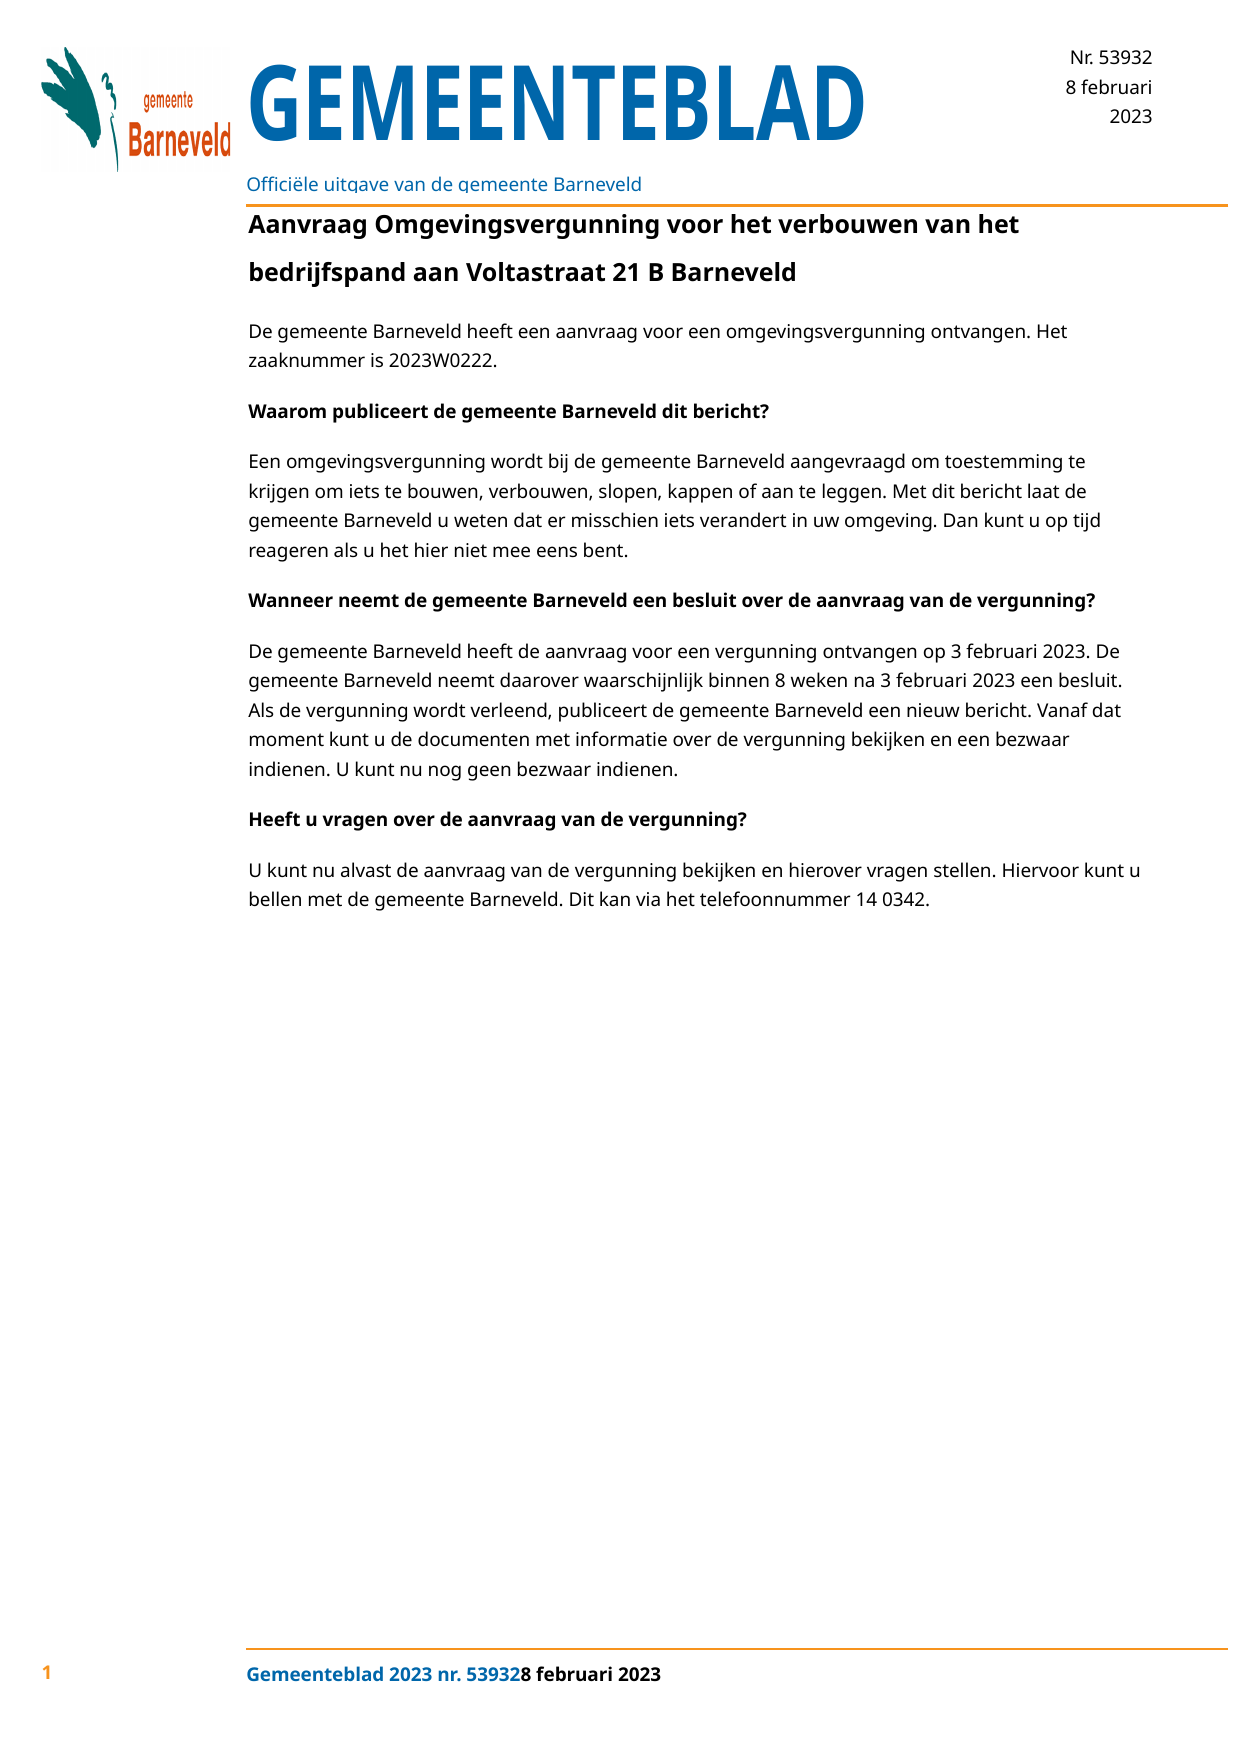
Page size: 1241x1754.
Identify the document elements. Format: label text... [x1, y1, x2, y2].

text Waarom publiceert de gemeente Barneveld dit bericht? [248, 398, 1152, 424]
text Een omgevingsvergunning wordt bij de gemeente Barneveld aangevraagd om toestemming te krijgen om iets te bouwen, verbouwen, slopen, kappen of aan te leggen. Met dit bericht laat de gemeente Barneveld u weten dat er misschien iets verandert in uw omgeving. Dan kunt u op tijd reageren als u het hier niet mee eens bent. [248, 448, 1152, 563]
text U kunt nu alvast de aanvraag van de vergunning bekijken en hierover vragen stellen. Hiervoor kunt u bellen met de gemeente Barneveld. Dit kan via het telefoonnummer 14 0342. [248, 857, 1152, 912]
text Wanneer neemt de gemeente Barneveld een besluit over de aanvraag van de vergunning? [248, 587, 1152, 613]
text De gemeente Barneveld heeft de aanvraag voor een vergunning ontvangen op 3 februari 2023. De gemeente Barneveld neemt daarover waarschijnlijk binnen 8 weken na 3 februari 2023 een besluit. Als de vergunning wordt verleend, publiceert de gemeente Barneveld een nieuw bericht. Vanaf dat moment kunt u de documenten met informatie over de vergunning bekijken en een bezwaar indienen. U kunt nu nog geen bezwaar indienen. [248, 638, 1152, 782]
text De gemeente Barneveld heeft een aanvraag voor een omgevingsvergunning ontvangen. Het zaaknummer is 2023W0222. [248, 318, 1152, 373]
picture [41, 47, 231, 172]
text Aanvraag Omgevingsvergunning voor het verbouwen van het bedrijfspand aan Voltastraat 21 B Barneveld [248, 207, 1152, 288]
text Heeft u vragen over de aanvraag van de vergunning? [248, 807, 1152, 832]
